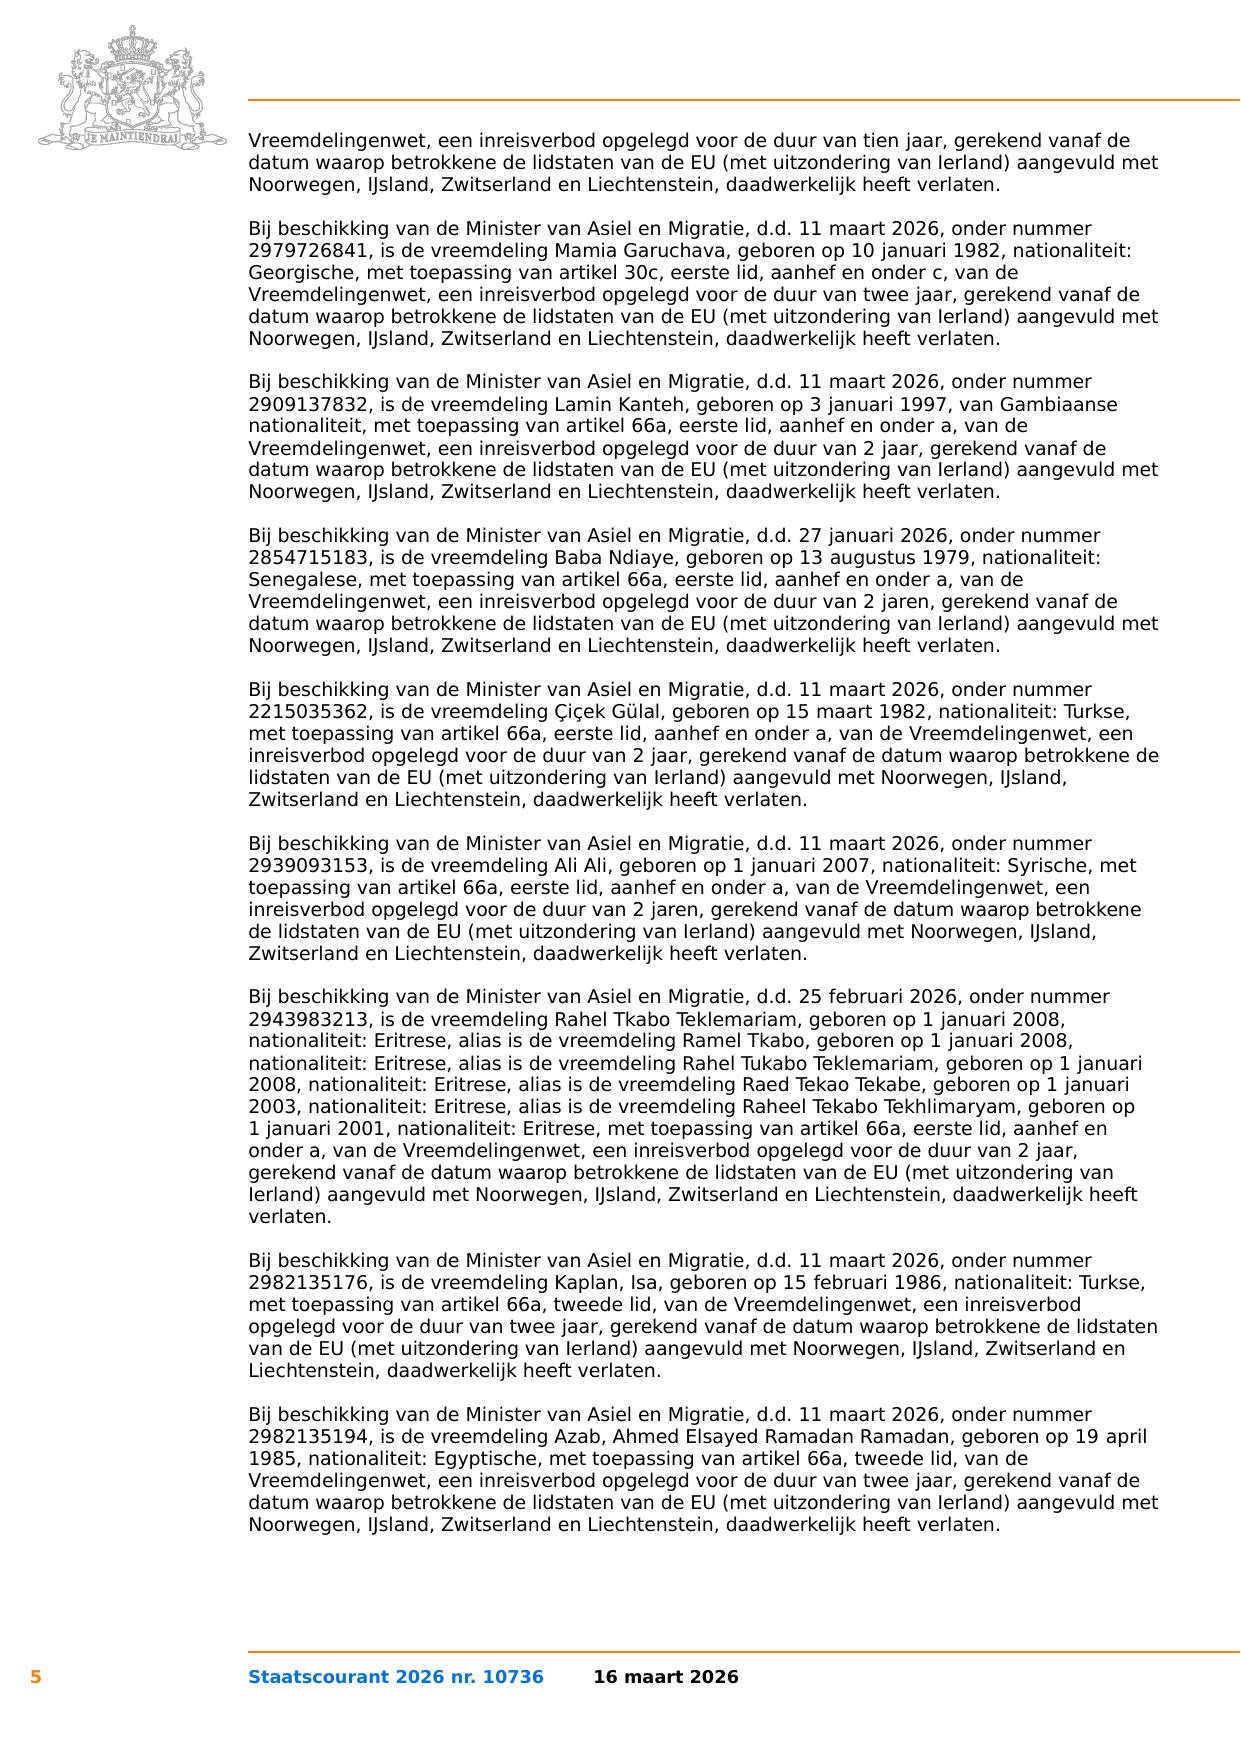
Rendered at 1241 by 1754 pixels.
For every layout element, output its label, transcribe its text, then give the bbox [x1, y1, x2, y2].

text Vreemdelingenwet, een inreisverbod opgelegd voor de duur van tien jaar, gerekend vanaf de datum waarop betrokkene de lidstaten van de EU (met uitzondering van Ierland) aangevuld met Noorwegen, IJsland, Zwitserland en Liechtenstein, daadwerkelijk heeft verlaten. [248, 130, 1163, 196]
text Bij beschikking van de Minister van Asiel en Migratie, d.d. 11 maart 2026, onder nummer 2982135194, is de vreemdeling Azab, Ahmed Elsayed Ramadan Ramadan, geboren op 19 april 1985, nationaliteit: Egyptische, met toepassing van artikel 66a, tweede lid, van de Vreemdelingenwet, een inreisverbod opgelegd voor de duur van twee jaar, gerekend vanaf de datum waarop betrokkene de lidstaten van de EU (met uitzondering van Ierland) aangevuld met Noorwegen, IJsland, Zwitserland en Liechtenstein, daadwerkelijk heeft verlaten. [248, 1404, 1163, 1536]
text Bij beschikking van de Minister van Asiel en Migratie, d.d. 11 maart 2026, onder nummer 2939093153, is de vreemdeling Ali Ali, geboren op 1 januari 2007, nationaliteit: Syrische, met toepassing van artikel 66a, eerste lid, aanhef en onder a, van de Vreemdelingenwet, een inreisverbod opgelegd voor de duur van 2 jaren, gerekend vanaf de datum waarop betrokkene de lidstaten van de EU (met uitzondering van Ierland) aangevuld met Noorwegen, IJsland, Zwitserland en Liechtenstein, daadwerkelijk heeft verlaten. [248, 833, 1163, 964]
text Bij beschikking van de Minister van Asiel en Migratie, d.d. 25 februari 2026, onder nummer 2943983213, is de vreemdeling Rahel Tkabo Teklemariam, geboren op 1 januari 2008, nationaliteit: Eritrese, alias is de vreemdeling Ramel Tkabo, geboren op 1 januari 2008, nationaliteit: Eritrese, alias is de vreemdeling Rahel Tukabo Teklemariam, geboren op 1 januari 2008, nationaliteit: Eritrese, alias is de vreemdeling Raed Tekao Tekabe, geboren op 1 januari 2003, nationaliteit: Eritrese, alias is de vreemdeling Raheel Tekabo Tekhlimaryam, geboren op 1 januari 2001, nationaliteit: Eritrese, met toepassing van artikel 66a, eerste lid, aanhef en onder a, van de Vreemdelingenwet, een inreisverbod opgelegd voor de duur van 2 jaar, gerekend vanaf de datum waarop betrokkene de lidstaten van de EU (met uitzondering van Ierland) aangevuld met Noorwegen, IJsland, Zwitserland en Liechtenstein, daadwerkelijk heeft verlaten. [248, 986, 1163, 1228]
picture [38, 25, 227, 150]
text Bij beschikking van de Minister van Asiel en Migratie, d.d. 11 maart 2026, onder nummer 2215035362, is de vreemdeling Çiçek Gülal, geboren op 15 maart 1982, nationaliteit: Turkse, met toepassing van artikel 66a, eerste lid, aanhef en onder a, van de Vreemdelingenwet, een inreisverbod opgelegd voor de duur van 2 jaar, gerekend vanaf de datum waarop betrokkene de lidstaten van de EU (met uitzondering van Ierland) aangevuld met Noorwegen, IJsland, Zwitserland en Liechtenstein, daadwerkelijk heeft verlaten. [248, 679, 1163, 811]
text Bij beschikking van de Minister van Asiel en Migratie, d.d. 11 maart 2026, onder nummer 2982135176, is de vreemdeling Kaplan, Isa, geboren op 15 februari 1986, nationaliteit: Turkse, met toepassing van artikel 66a, tweede lid, van de Vreemdelingenwet, een inreisverbod opgelegd voor de duur van twee jaar, gerekend vanaf de datum waarop betrokkene de lidstaten van de EU (met uitzondering van Ierland) aangevuld met Noorwegen, IJsland, Zwitserland en Liechtenstein, daadwerkelijk heeft verlaten. [248, 1250, 1163, 1382]
text Bij beschikking van de Minister van Asiel en Migratie, d.d. 11 maart 2026, onder nummer 2979726841, is de vreemdeling Mamia Garuchava, geboren op 10 januari 1982, nationaliteit: Georgische, met toepassing van artikel 30c, eerste lid, aanhef en onder c, van de Vreemdelingenwet, een inreisverbod opgelegd voor de duur van twee jaar, gerekend vanaf de datum waarop betrokkene de lidstaten van de EU (met uitzondering van Ierland) aangevuld met Noorwegen, IJsland, Zwitserland en Liechtenstein, daadwerkelijk heeft verlaten. [248, 218, 1163, 349]
text Bij beschikking van de Minister van Asiel en Migratie, d.d. 27 januari 2026, onder nummer 2854715183, is de vreemdeling Baba Ndiaye, geboren op 13 augustus 1979, nationaliteit: Senegalese, met toepassing van artikel 66a, eerste lid, aanhef en onder a, van de Vreemdelingenwet, een inreisverbod opgelegd voor de duur van 2 jaren, gerekend vanaf de datum waarop betrokkene de lidstaten van de EU (met uitzondering van Ierland) aangevuld met Noorwegen, IJsland, Zwitserland en Liechtenstein, daadwerkelijk heeft verlaten. [248, 525, 1163, 657]
text Bij beschikking van de Minister van Asiel en Migratie, d.d. 11 maart 2026, onder nummer 2909137832, is de vreemdeling Lamin Kanteh, geboren op 3 januari 1997, van Gambiaanse nationaliteit, met toepassing van artikel 66a, eerste lid, aanhef en onder a, van de Vreemdelingenwet, een inreisverbod opgelegd voor de duur van 2 jaar, gerekend vanaf de datum waarop betrokkene de lidstaten van de EU (met uitzondering van Ierland) aangevuld met Noorwegen, IJsland, Zwitserland en Liechtenstein, daadwerkelijk heeft verlaten. [248, 371, 1163, 503]
